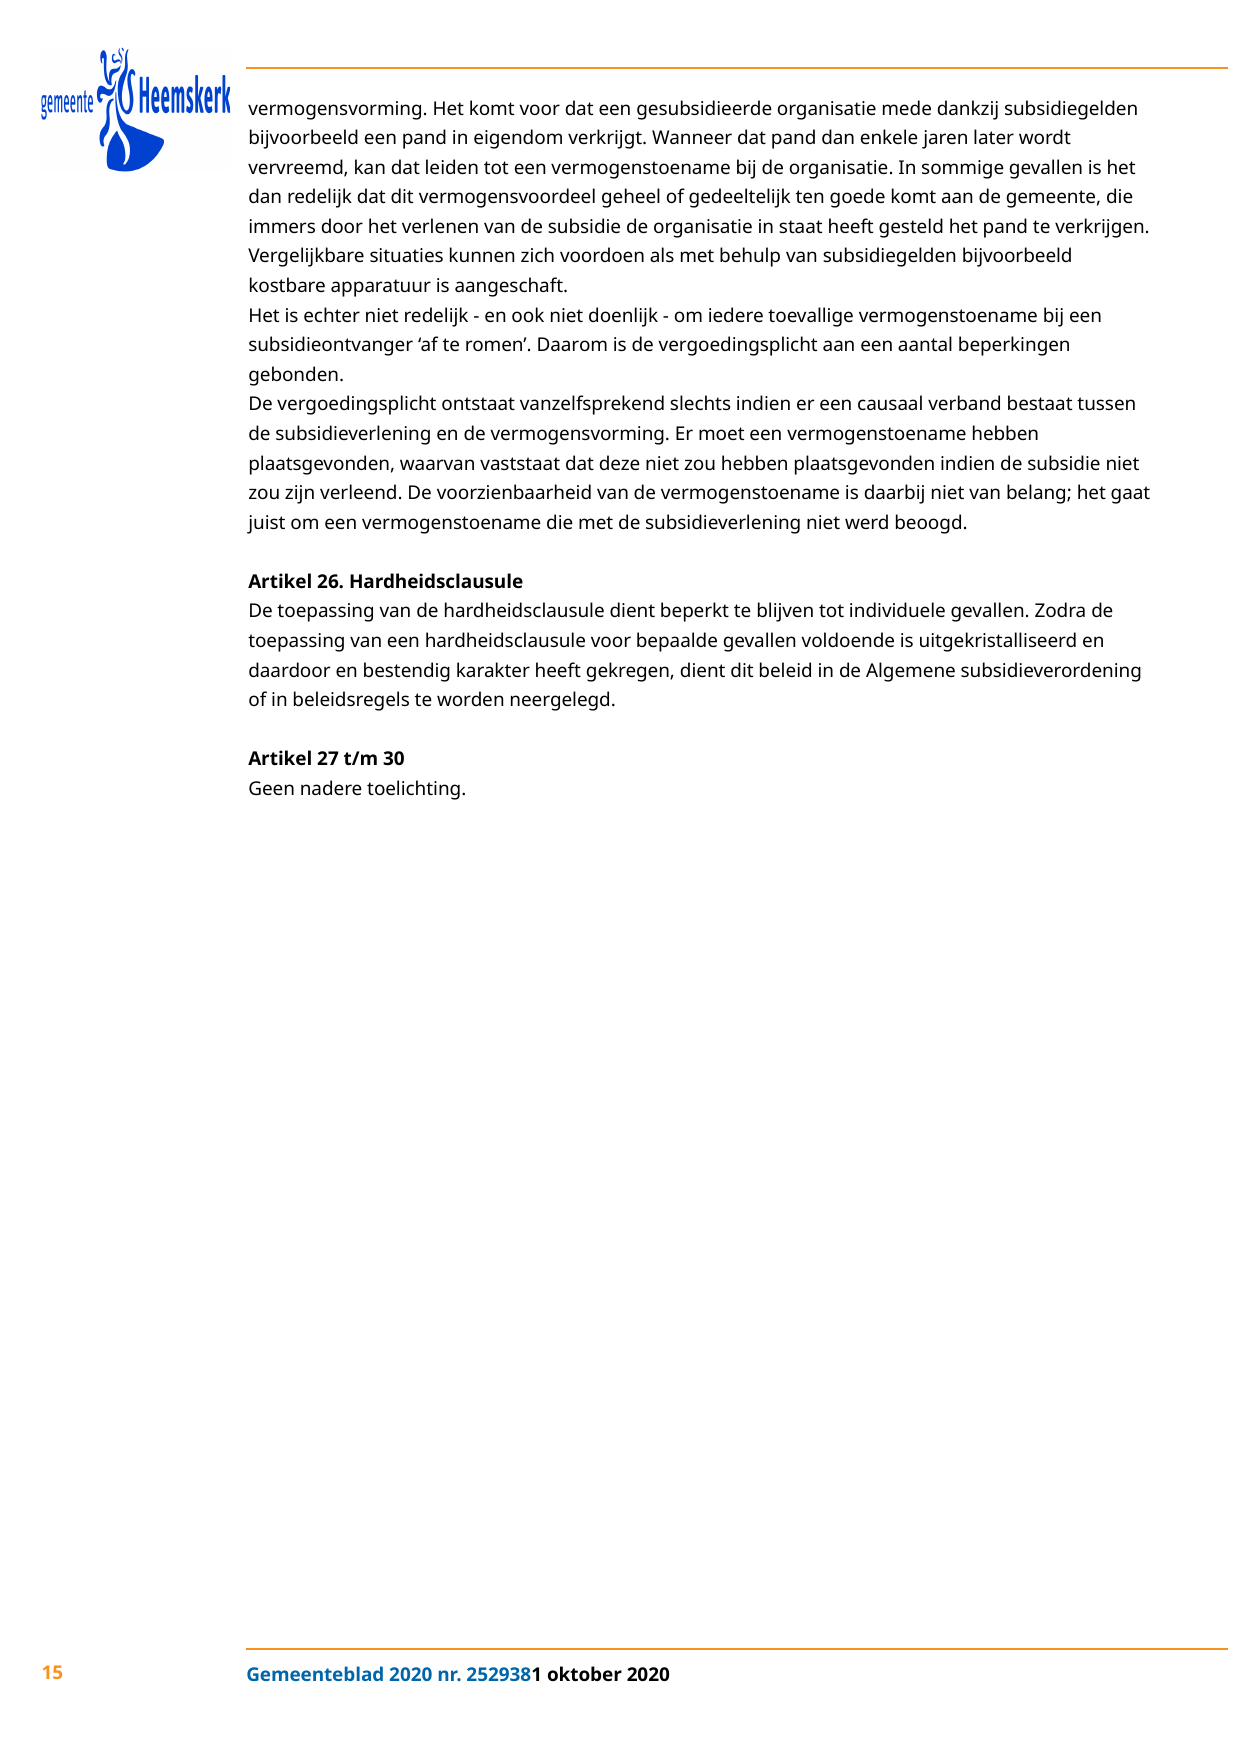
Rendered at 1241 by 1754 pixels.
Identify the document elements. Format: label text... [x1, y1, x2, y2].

text De vergoedingsplicht ontstaat vanzelfsprekend slechts indien er een causaal verband bestaat tussen de subsidieverlening en de vermogensvorming. Er moet een vermogenstoename hebben plaatsgevonden, waarvan vaststaat dat deze niet zou hebben plaatsgevonden indien de subsidie niet zou zijn verleend. De voorzienbaarheid van de vermogenstoename is daarbij niet van belang; het gaat juist om een vermogenstoename die met de subsidieverlening niet werd beoogd. [248, 391, 1152, 535]
text Artikel 27 t/m 30 [248, 746, 1152, 771]
text De toepassing van de hardheidsclausule dient beperkt te blijven tot individuele gevallen. Zodra de toepassing van een hardheidsclausule voor bepaalde gevallen voldoende is uitgekristalliseerd en daardoor en bestendig karakter heeft gekregen, dient dit beleid in de Algemene subsidieverordening of in beleidsregels te worden neergelegd. [248, 598, 1152, 712]
text Geen nadere toelichting. [248, 775, 1152, 801]
text Het is echter niet redelijk - en ook niet doenlijk - om iedere toevallige vermogenstoename bij een subsidieontvanger ‘af te romen’. Daarom is de vergoedingsplicht aan een aantal beperkingen gebonden. [248, 302, 1152, 387]
text Artikel 26. Hardheidsclausule [248, 568, 1152, 594]
text vermogensvorming. Het komt voor dat een gesubsidieerde organisatie mede dankzij subsidiegelden bijvoorbeeld een pand in eigendom verkrijgt. Wanneer dat pand dan enkele jaren later wordt vervreemd, kan dat leiden tot een vermogenstoename bij de organisatie. In sommige gevallen is het dan redelijk dat dit vermogensvoordeel geheel of gedeeltelijk ten goede komt aan de gemeente, die immers door het verlenen van de subsidie de organisatie in staat heeft gesteld het pand te verkrijgen. Vergelijkbare situaties kunnen zich voordoen als met behulp van subsidiegelden bijvoorbeeld kostbare apparatuur is aangeschaft. [248, 95, 1152, 298]
picture [41, 47, 231, 172]
